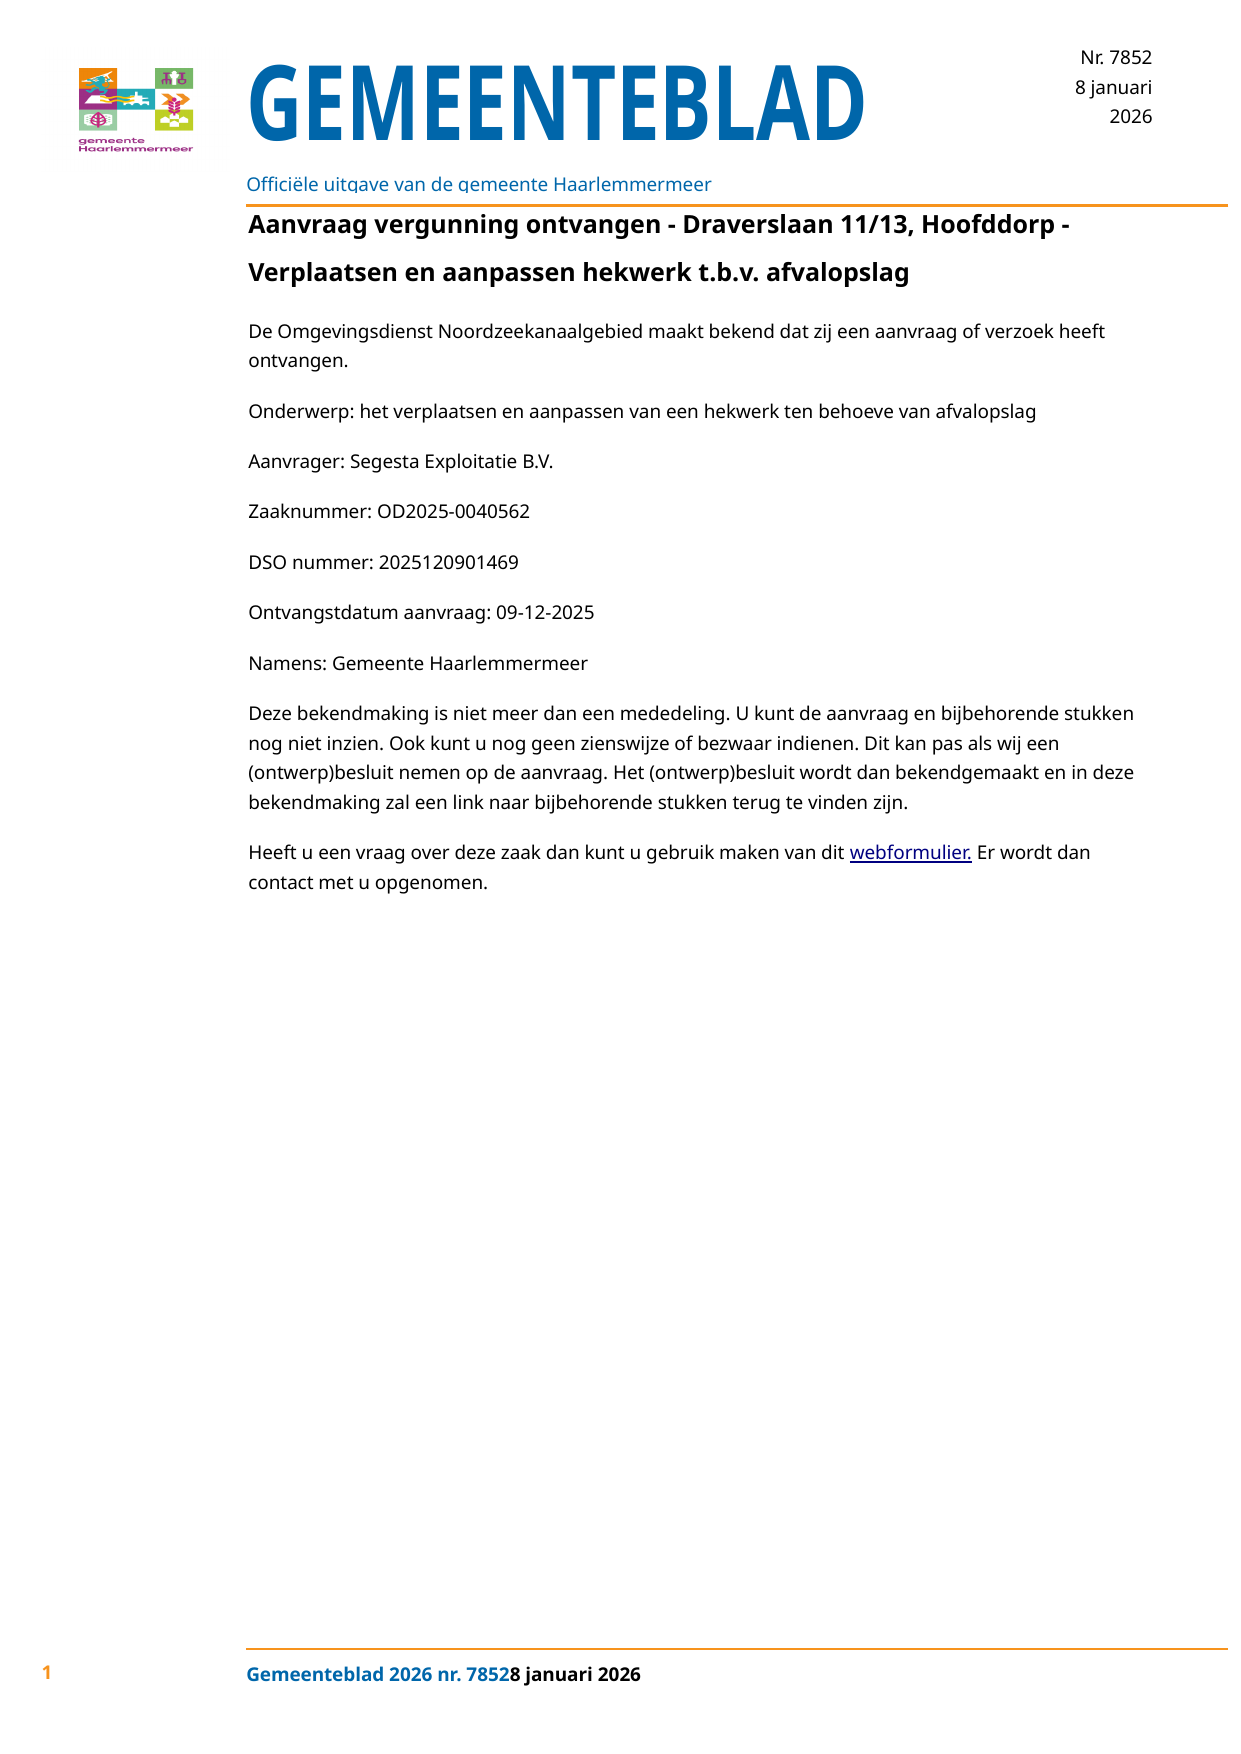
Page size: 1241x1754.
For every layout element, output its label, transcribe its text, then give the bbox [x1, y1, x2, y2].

text Deze bekendmaking is niet meer dan een mededeling. U kunt de aanvraag en bijbehorende stukken nog niet inzien. Ook kunt u nog geen zienswijze of bezwaar indienen. Dit kan pas als wij een (ontwerp)besluit nemen op de aanvraag. Het (ontwerp)besluit wordt dan bekendgemaakt en in deze bekendmaking zal een link naar bijbehorende stukken terug te vinden zijn. [248, 700, 1152, 815]
text DSO nummer: 2025120901469 [248, 549, 1152, 575]
picture [41, 47, 231, 172]
text Aanvrager: Segesta Exploitatie B.V. [248, 448, 1152, 474]
text Onderwerp: het verplaatsen en aanpassen van een hekwerk ten behoeve van afvalopslag [248, 398, 1152, 424]
text Heeft u een vraag over deze zaak dan kunt u gebruik maken van dit webformulier. Er wordt dan contact met u opgenomen. [248, 839, 1152, 895]
text Namens: Gemeente Haarlemmermeer [248, 650, 1152, 676]
text Aanvraag vergunning ontvangen - Draverslaan 11/13, Hoofddorp - Verplaatsen en aanpassen hekwerk t.b.v. afvalopslag [248, 207, 1152, 288]
text De Omgevingsdienst Noordzeekanaalgebied maakt bekend dat zij een aanvraag of verzoek heeft ontvangen. [248, 318, 1152, 373]
text Zaaknummer: OD2025-0040562 [248, 499, 1152, 524]
text Ontvangstdatum aanvraag: 09-12-2025 [248, 599, 1152, 625]
